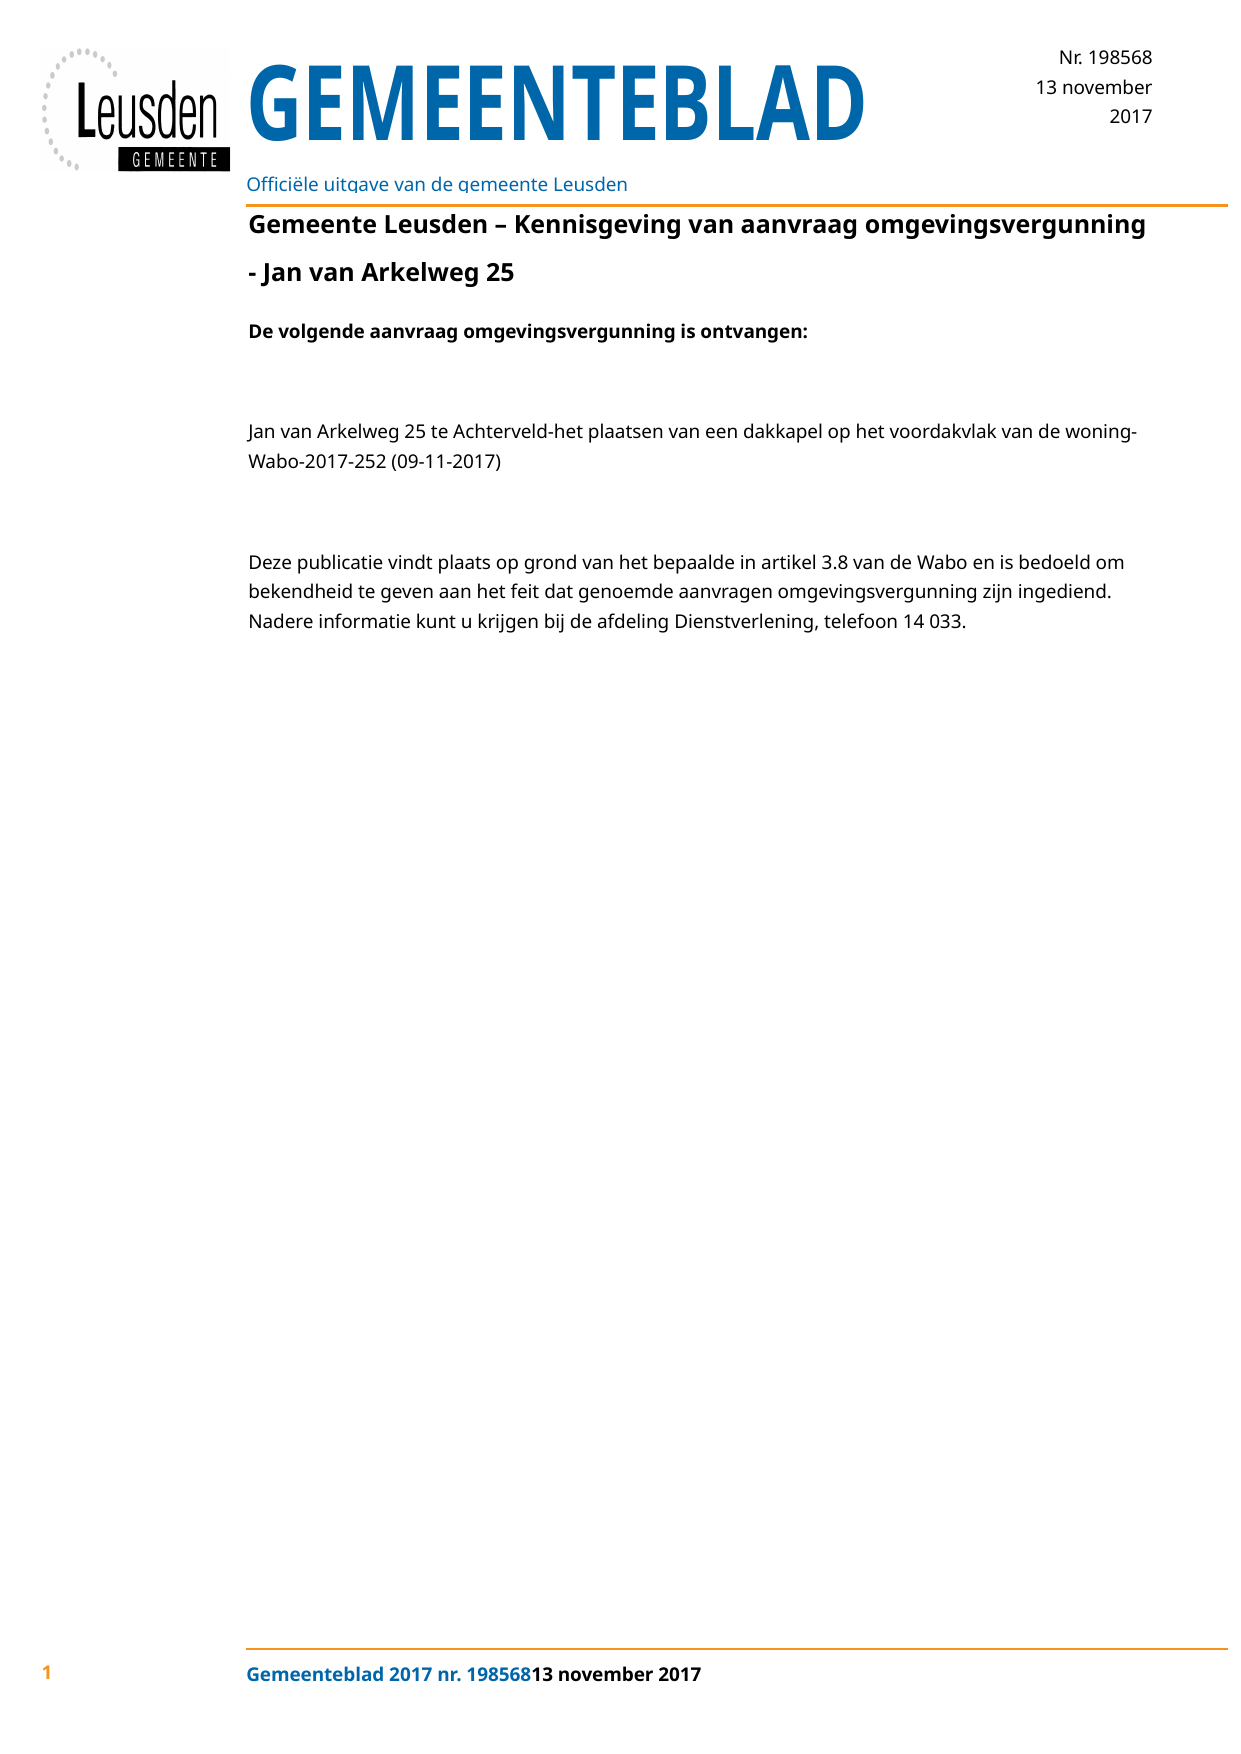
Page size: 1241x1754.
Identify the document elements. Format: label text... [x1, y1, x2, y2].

text Jan van Arkelweg 25 te Achterveld-het plaatsen van een dakkapel op het voordakvlak van de woning- Wabo-2017-252 (09-11-2017) [248, 419, 1152, 474]
text De volgende aanvraag omgevingsvergunning is ontvangen: [248, 318, 1152, 344]
text Gemeente Leusden – Kennisgeving van aanvraag omgevingsvergunning - Jan van Arkelweg 25 [248, 207, 1152, 288]
text Deze publicatie vindt plaats op grond van het bepaalde in artikel 3.8 van de Wabo en is bedoeld om bekendheid te geven aan het feit dat genoemde aanvragen omgevingsvergunning zijn ingediend. Nadere informatie kunt u krijgen bij de afdeling Dienstverlening, telefoon 14 033. [248, 549, 1152, 634]
picture [41, 47, 231, 172]
